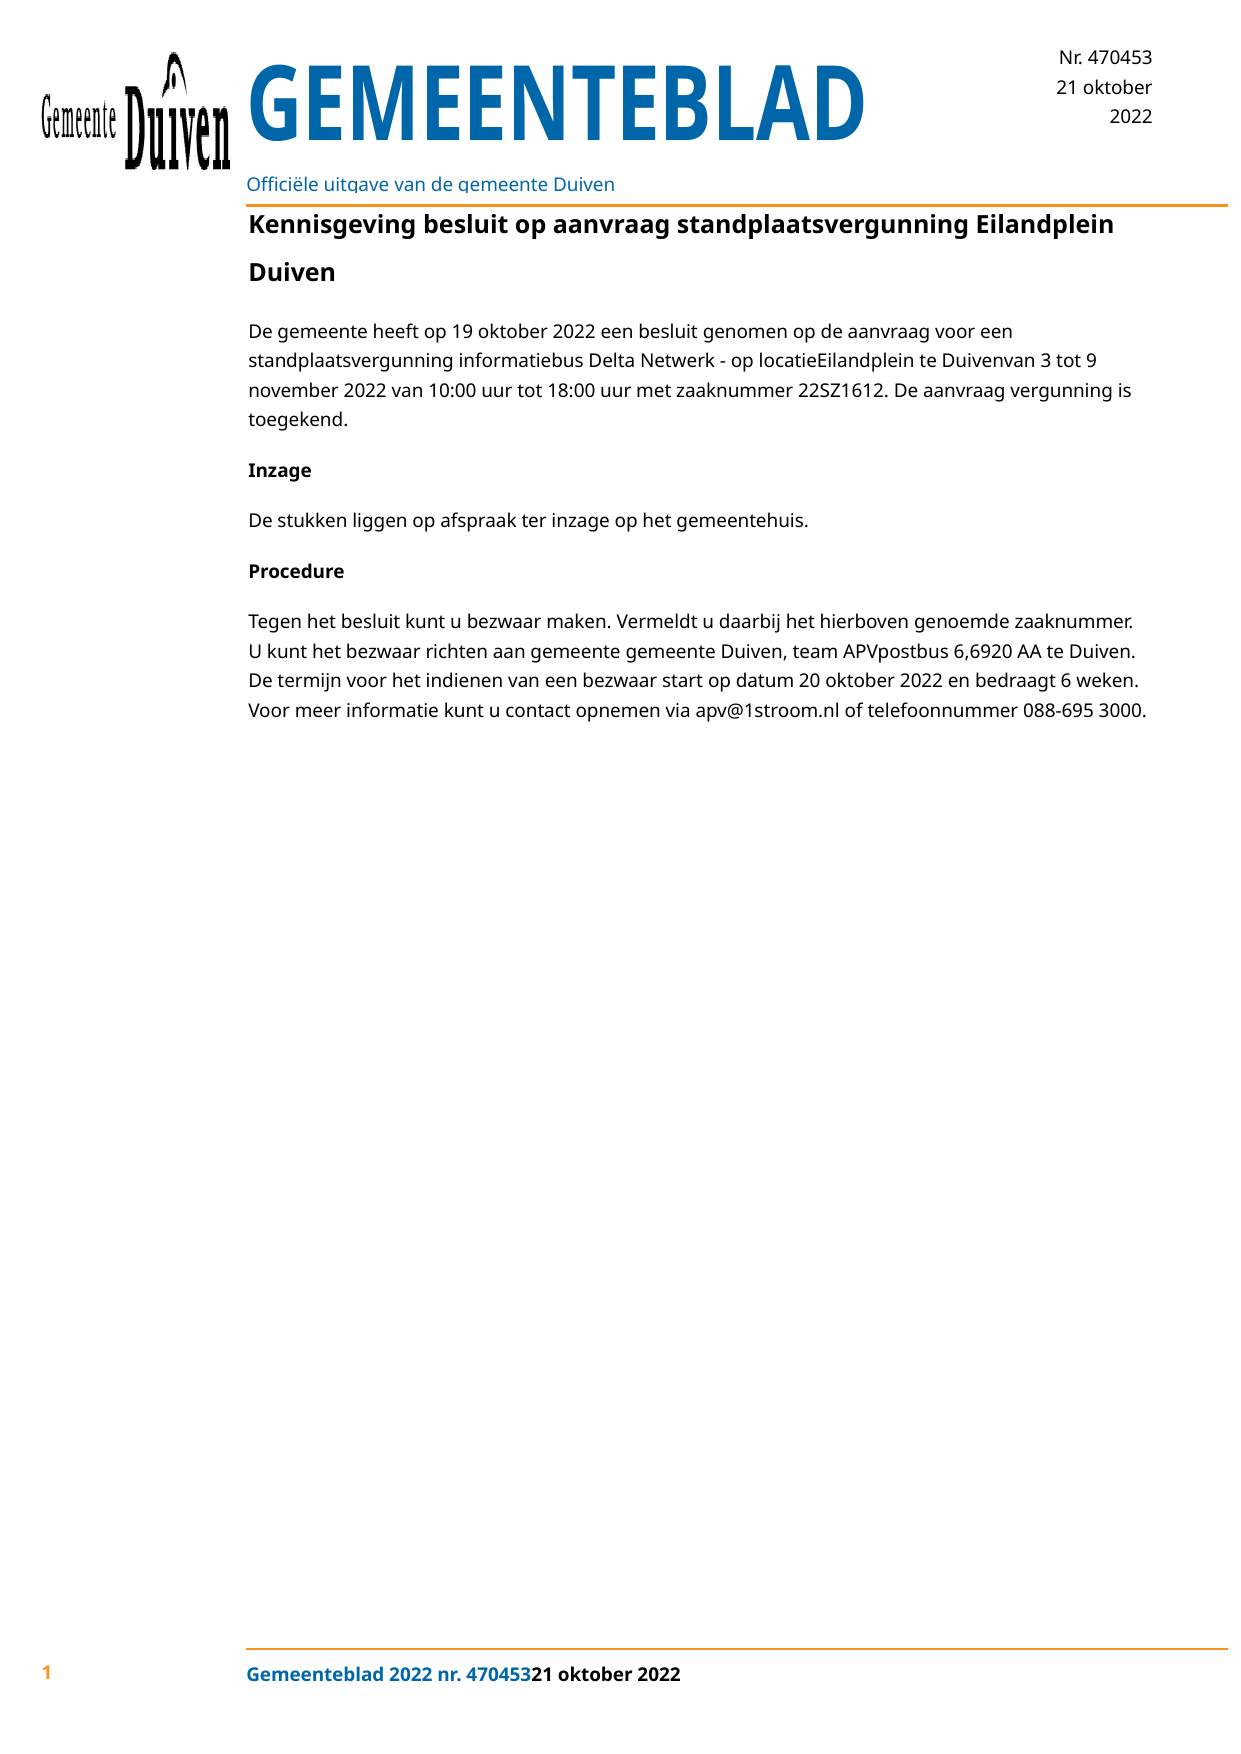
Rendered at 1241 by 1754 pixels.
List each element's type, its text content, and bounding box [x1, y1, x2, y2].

text Inzage [248, 457, 1152, 483]
picture [41, 47, 231, 172]
text De stukken liggen op afspraak ter inzage op het gemeentehuis. [248, 507, 1152, 533]
text Procedure [248, 558, 1152, 584]
text Kennisgeving besluit op aanvraag standplaatsvergunning Eilandplein Duiven [248, 207, 1152, 288]
text De gemeente heeft op 19 oktober 2022 een besluit genomen op de aanvraag voor een standplaatsvergunning informatiebus Delta Netwerk - op locatieEilandplein te Duivenvan 3 tot 9 november 2022 van 10:00 uur tot 18:00 uur met zaaknummer 22SZ1612. De aanvraag vergunning is toegekend. [248, 318, 1152, 432]
text Tegen het besluit kunt u bezwaar maken. Vermeldt u daarbij het hierboven genoemde zaaknummer. U kunt het bezwaar richten aan gemeente gemeente Duiven, team APVpostbus 6,6920 AA te Duiven. De termijn voor het indienen van een bezwaar start op datum 20 oktober 2022 en bedraagt 6 weken. Voor meer informatie kunt u contact opnemen via apv@1stroom.nl of telefoonnummer 088-695 3000. [248, 608, 1152, 723]
